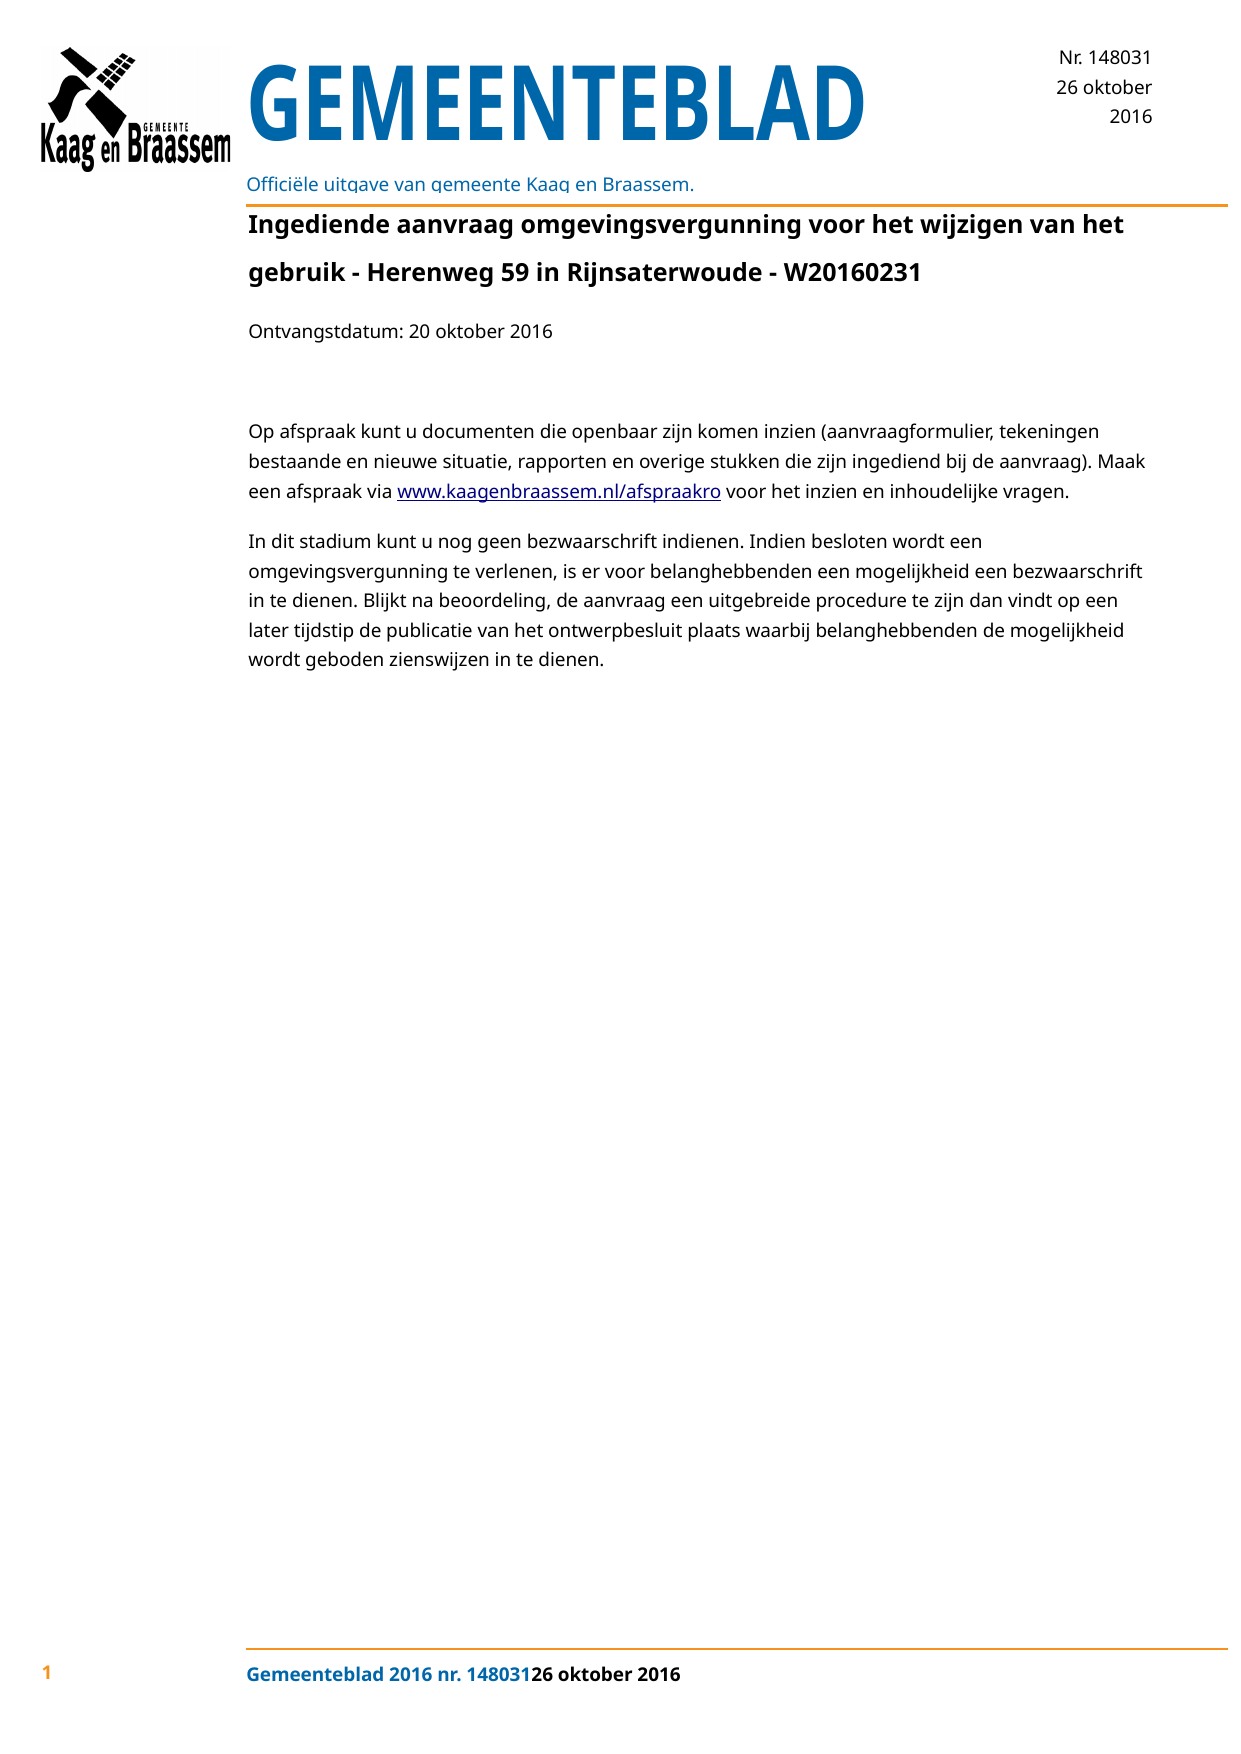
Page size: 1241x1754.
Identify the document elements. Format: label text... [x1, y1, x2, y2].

text Ontvangstdatum: 20 oktober 2016 [248, 318, 1152, 344]
picture [41, 47, 231, 172]
text In dit stadium kunt u nog geen bezwaarschrift indienen. Indien besloten wordt een omgevingsvergunning te verlenen, is er voor belanghebbenden een mogelijkheid een bezwaarschrift in te dienen. Blijkt na beoordeling, de aanvraag een uitgebreide procedure te zijn dan vindt op een later tijdstip de publicatie van het ontwerpbesluit plaats waarbij belanghebbenden de mogelijkheid wordt geboden zienswijzen in te dienen. [248, 528, 1152, 672]
text Ingediende aanvraag omgevingsvergunning voor het wijzigen van het gebruik - Herenweg 59 in Rijnsaterwoude - W20160231 [248, 207, 1152, 288]
text Op afspraak kunt u documenten die openbaar zijn komen inzien (aanvraagformulier, tekeningen bestaande en nieuwe situatie, rapporten en overige stukken die zijn ingediend bij de aanvraag). Maak een afspraak via www.kaagenbraassem.nl/afspraakro voor het inzien en inhoudelijke vragen. [248, 419, 1152, 504]
